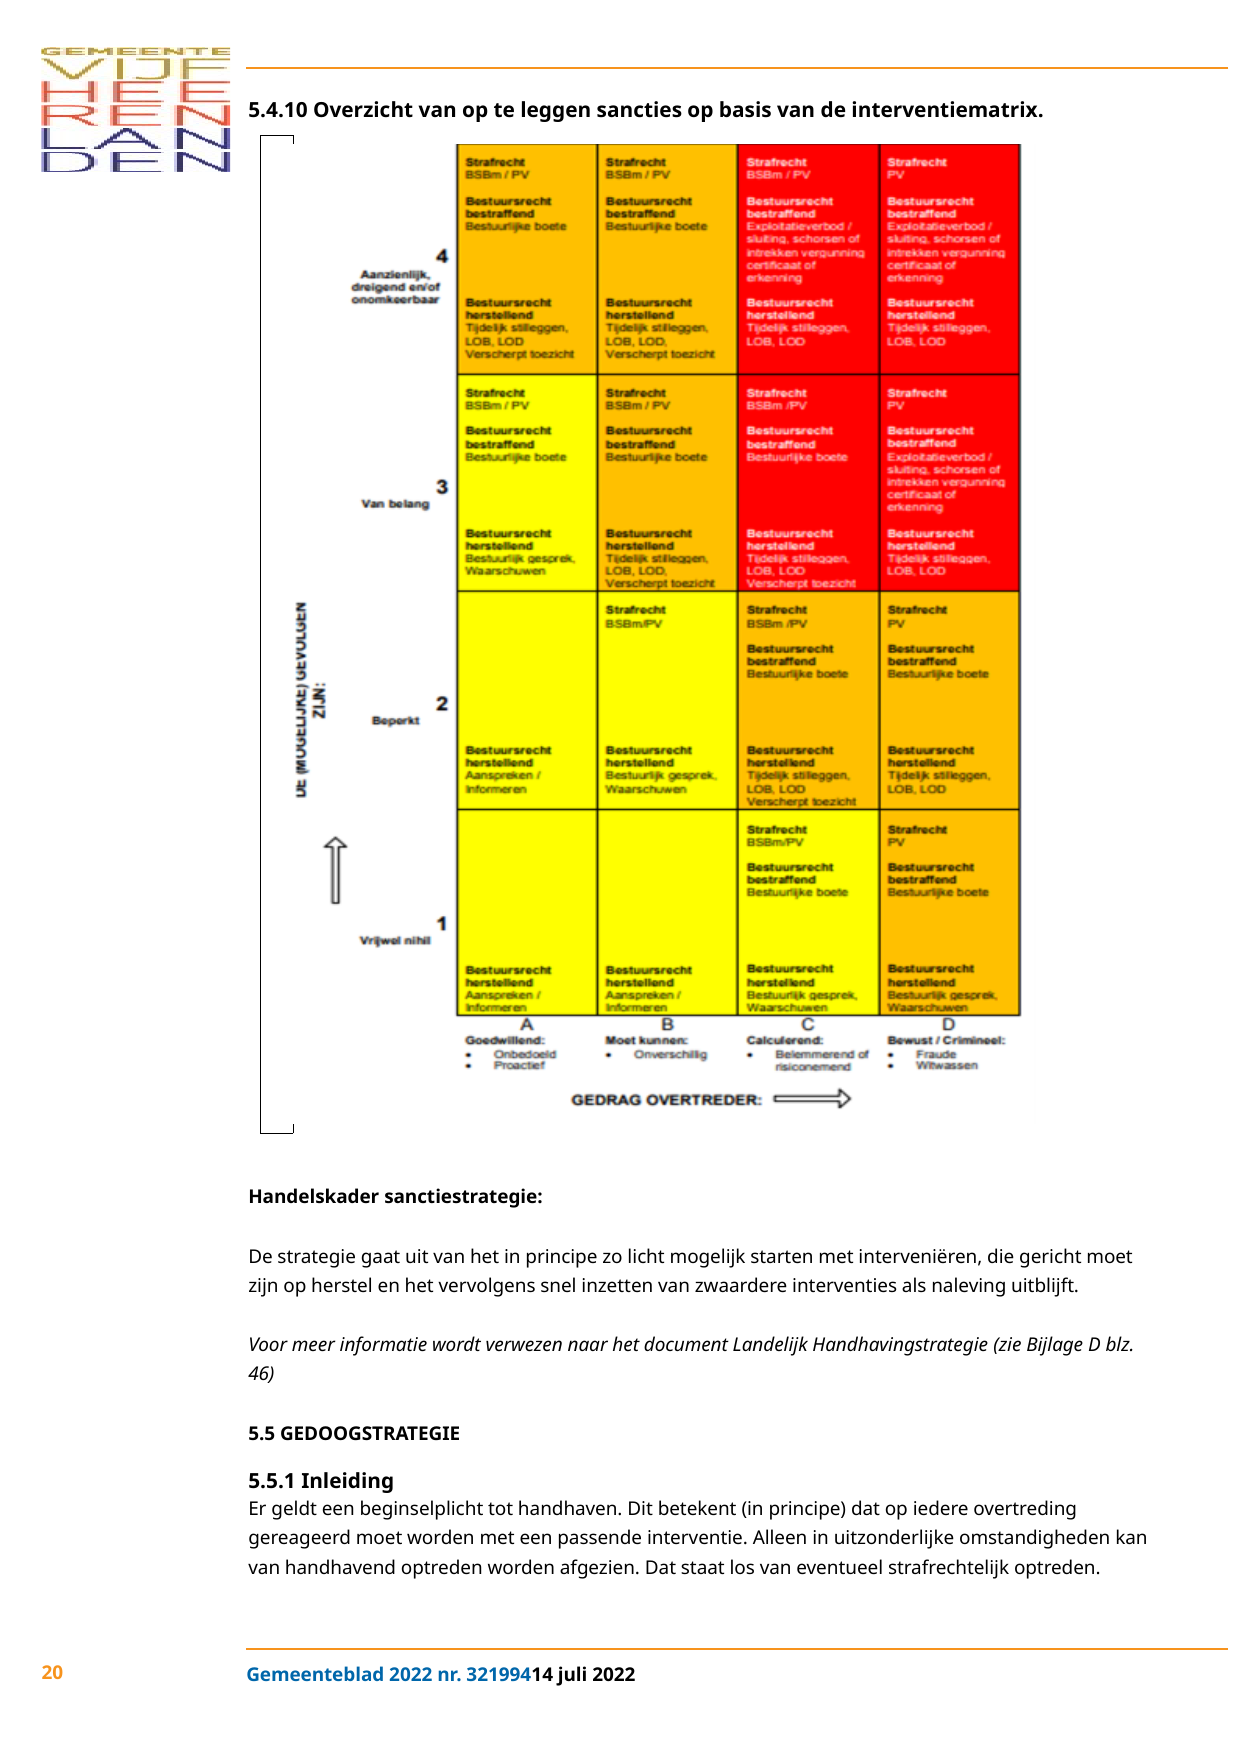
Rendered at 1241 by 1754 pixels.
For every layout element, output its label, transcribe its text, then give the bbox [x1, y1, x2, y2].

text Voor meer informatie wordt verwezen naar het document Landelijk Handhavingstrategie (zie Bijlage D blz. 46) [248, 1331, 1152, 1386]
table_header Handelskader sanctiestrategie: De strategie gaat uit van het in principe zo licht mogelijk starten met interveniëren, die gericht moet zijn op herstel en het vervolgens snel inzetten van zwaardere interventies als naleving uitblijft. [248, 1184, 1152, 1298]
text 5.5.1 Inleiding [248, 1466, 1152, 1495]
picture [268, 144, 1037, 1124]
picture [41, 47, 231, 172]
text Er geldt een beginselplicht tot handhaven. Dit betekent (in principe) dat op iedere overtreding gereageerd moet worden met een passende interventie. Alleen in uitzonderlijke omstandigheden kan van handhavend optreden worden afgezien. Dat staat los van eventueel strafrechtelijk optreden. [248, 1495, 1152, 1580]
text 5.5 GEDOOGSTRATEGIE [248, 1420, 1152, 1446]
text 5.4.10 Overzicht van op te leggen sancties op basis van de interventiematrix. [248, 95, 1152, 123]
